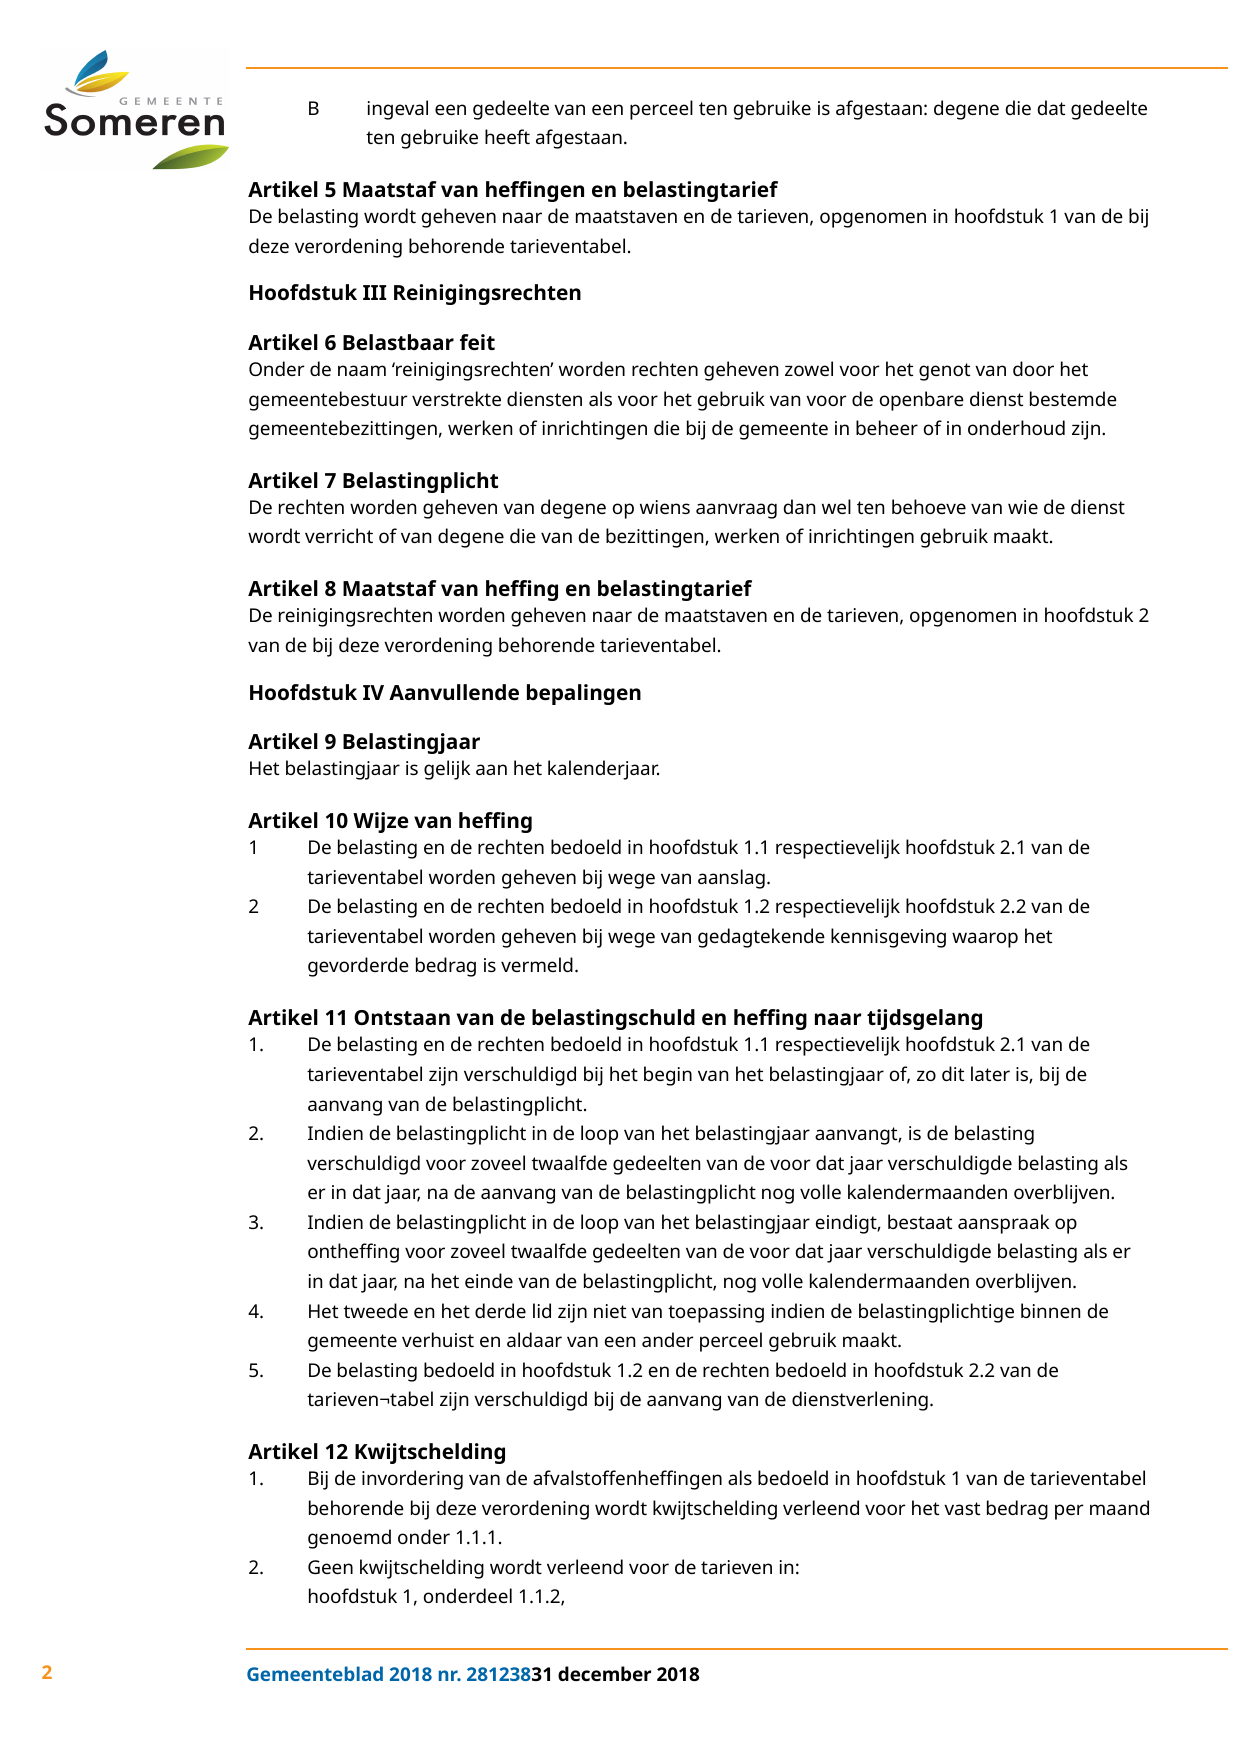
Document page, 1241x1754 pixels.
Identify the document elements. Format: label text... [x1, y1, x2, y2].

list De belasting en de rechten bedoeld in hoofdstuk 1.2 respectievelijk hoofdstuk 2.2 van de tarieventabel worden geheven bij wege van gedagtekende kennisgeving waarop het gevorderde bedrag is vermeld. [248, 893, 1152, 978]
text Artikel 5 Maatstaf van heffingen en belastingtarief [248, 175, 1152, 203]
list Het tweede en het derde lid zijn niet van toepassing indien de belastingplichtige binnen de gemeente verhuist en aldaar van een ander perceel gebruik maakt. [248, 1298, 1152, 1353]
list Geen kwijtschelding wordt verleend voor de tarieven in: [248, 1554, 1152, 1580]
text Artikel 8 Maatstaf van heffing en belastingtarief [248, 574, 1152, 603]
text Artikel 7 Belastingplicht [248, 466, 1152, 494]
text De belasting wordt geheven naar de maatstaven en de tarieven, opgenomen in hoofdstuk 1 van de bij deze verordening behorende tarieventabel. [248, 203, 1152, 258]
list ingeval een gedeelte van een perceel ten gebruike is afgestaan: degene die dat gedeelte ten gebruike heeft afgestaan. [307, 95, 1152, 150]
text De reinigingsrechten worden geheven naar de maatstaven en de tarieven, opgenomen in hoofdstuk 2 van de bij deze verordening behorende tarieventabel. [248, 603, 1152, 658]
list Bij de invordering van de afvalstoffenheffingen als bedoeld in hoofdstuk 1 van de tarieventabel behorende bij deze verordening wordt kwijtschelding verleend voor het vast bedrag per maand genoemd onder 1.1.1. [248, 1465, 1152, 1550]
text Artikel 12 Kwijtschelding [248, 1437, 1152, 1465]
text Artikel 6 Belastbaar feit [248, 328, 1152, 356]
text Hoofdstuk III Reinigingsrechten [248, 278, 1152, 307]
list Indien de belastingplicht in de loop van het belastingjaar aanvangt, is de belasting verschuldigd voor zoveel twaalfde gedeelten van de voor dat jaar verschuldigde belasting als er in dat jaar, na de aanvang van de belastingplicht nog volle kalendermaanden overblijven. [248, 1120, 1152, 1205]
list De belasting en de rechten bedoeld in hoofdstuk 1.1 respectievelijk hoofdstuk 2.1 van de tarieventabel worden geheven bij wege van aanslag. [248, 834, 1152, 890]
text Artikel 11 Ontstaan van de belastingschuld en heffing naar tijdsgelang [248, 1003, 1152, 1032]
text Hoofdstuk IV Aanvullende bepalingen [248, 678, 1152, 706]
list Indien de belastingplicht in de loop van het belastingjaar eindigt, bestaat aanspraak op ontheffing voor zoveel twaalfde gedeelten van de voor dat jaar verschuldigde belasting als er in dat jaar, na het einde van de belastingplicht, nog volle kalendermaanden overblijven. [248, 1209, 1152, 1294]
text Artikel 9 Belastingjaar [248, 727, 1152, 756]
text De rechten worden geheven van degene op wiens aanvraag dan wel ten behoeve van wie de dienst wordt verricht of van degene die van de bezittingen, werken of inrichtingen gebruik maakt. [248, 494, 1152, 549]
text Onder de naam ‘reinigingsrechten’ worden rechten geheven zowel voor het genot van door het gemeentebestuur verstrekte diensten als voor het gebruik van voor de openbare dienst bestemde gemeentebezittingen, werken of inrichtingen die bij de gemeente in beheer of in onderhoud zijn. [248, 356, 1152, 441]
list De belasting en de rechten bedoeld in hoofdstuk 1.1 respectievelijk hoofdstuk 2.1 van de tarieventabel zijn verschuldigd bij het begin van het belastingjaar of, zo dit later is, bij de aanvang van de belastingplicht. [248, 1032, 1152, 1116]
text Artikel 10 Wijze van heffing [248, 806, 1152, 834]
picture [41, 47, 231, 172]
list hoofdstuk 1, onderdeel 1.1.2, [248, 1584, 1152, 1609]
text Het belastingjaar is gelijk aan het kalenderjaar. [248, 756, 1152, 781]
list De belasting bedoeld in hoofdstuk 1.2 en de rechten bedoeld in hoofdstuk 2.2 van de tarieven¬tabel zijn verschuldigd bij de aanvang van de dienstverlening. [248, 1357, 1152, 1412]
